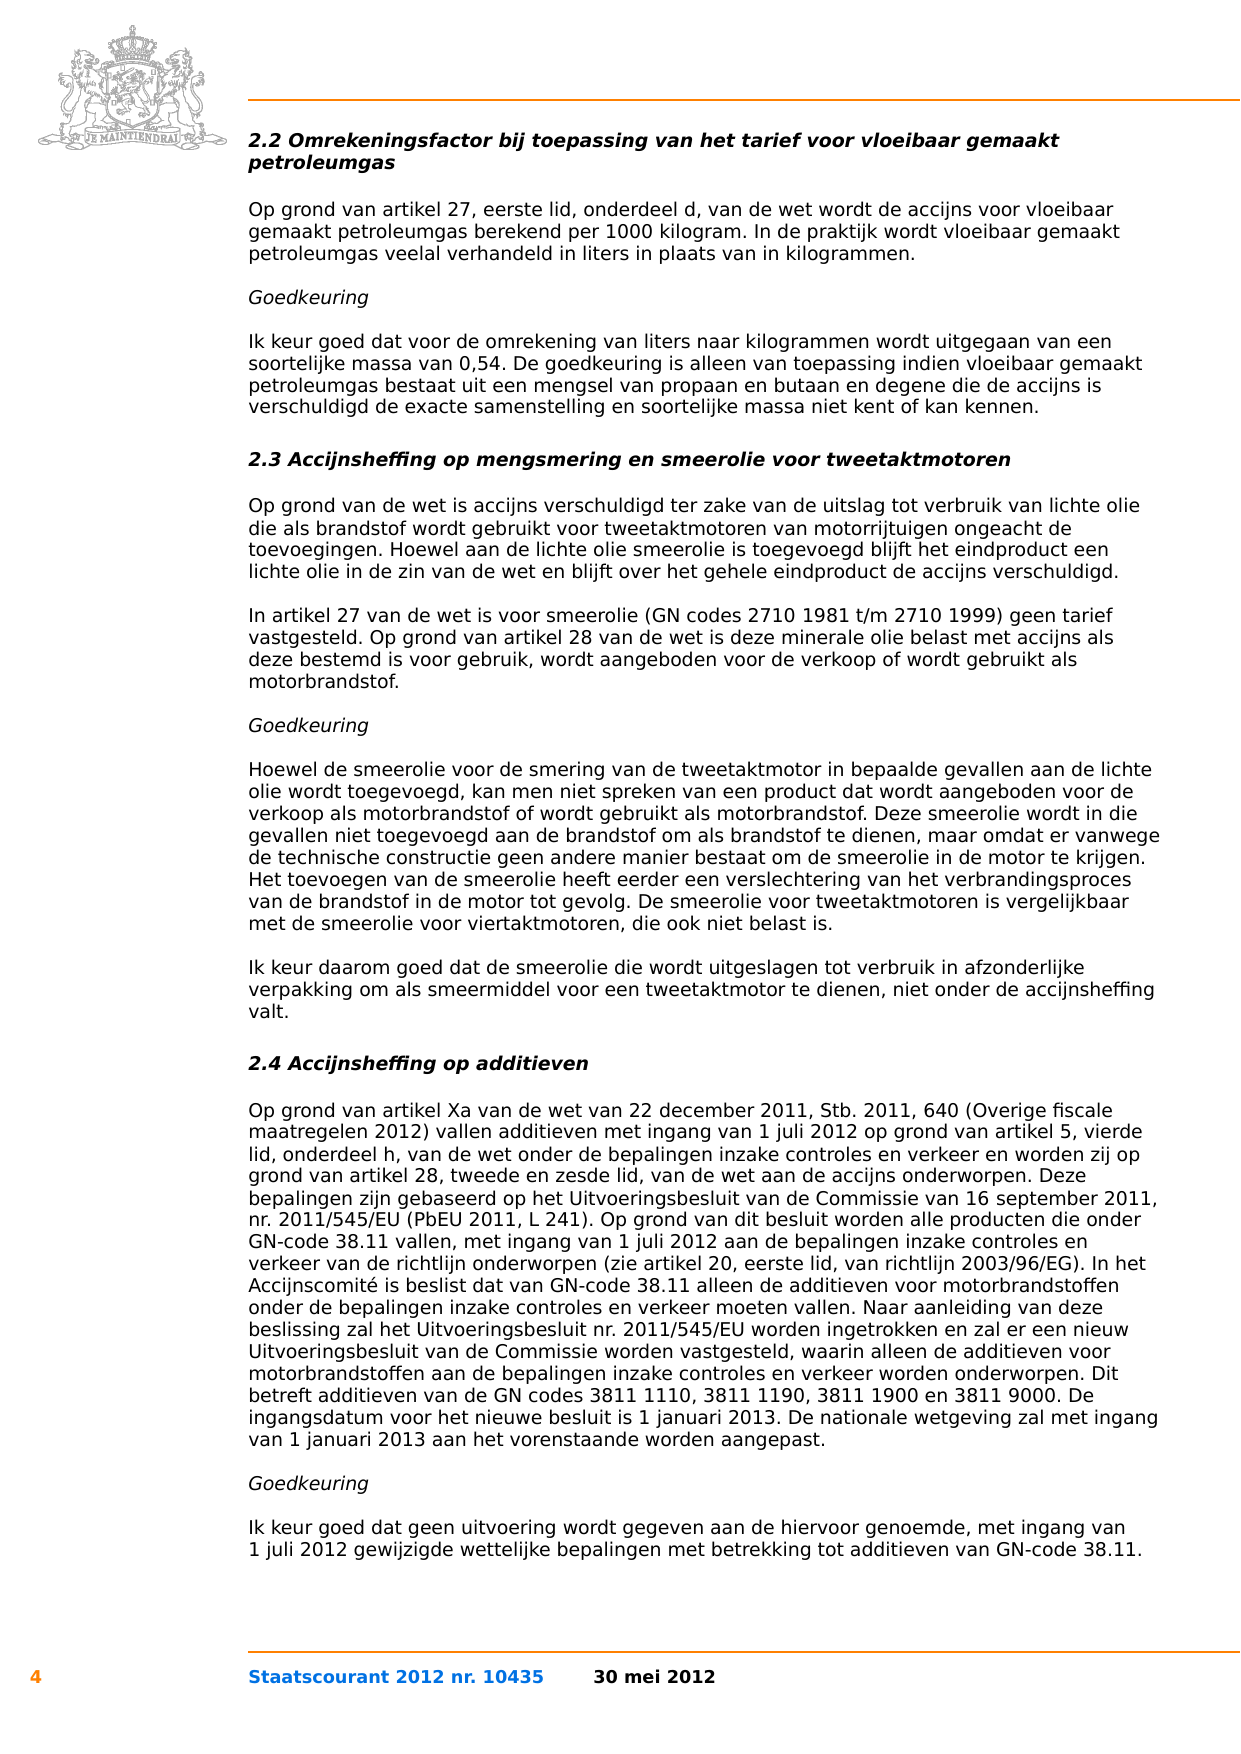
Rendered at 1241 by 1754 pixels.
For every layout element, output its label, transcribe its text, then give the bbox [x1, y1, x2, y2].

subtitle Goedkeuring [248, 1473, 1163, 1495]
text Ik keur goed dat voor de omrekening van liters naar kilogrammen wordt uitgegaan van een soortelijke massa van 0,54. De goedkeuring is alleen van toepassing indien vloeibaar gemaakt petroleumgas bestaat uit een mengsel van propaan en butaan en degene die de accijns is verschuldigd de exacte samenstelling en soortelijke massa niet kent of kan kennen. [248, 331, 1163, 418]
text Op grond van artikel 27, eerste lid, onderdeel d, van de wet wordt de accijns voor vloeibaar gemaakt petroleumgas berekend per 1000 kilogram. In de praktijk wordt vloeibaar gemaakt petroleumgas veelal verhandeld in liters in plaats van in kilogrammen. [248, 199, 1163, 265]
text Ik keur daarom goed dat de smeerolie die wordt uitgeslagen tot verbruik in afzonderlijke verpakking om als smeermiddel voor een tweetaktmotor te dienen, niet onder de accijnsheffing valt. [248, 957, 1163, 1022]
subtitle Goedkeuring [248, 287, 1163, 309]
subtitle 2.3 Accijnsheffing op mengsmering en smeerolie voor tweetaktmotoren [248, 448, 1163, 470]
picture [38, 25, 227, 150]
text Op grond van de wet is accijns verschuldigd ter zake van de uitslag tot verbruik van lichte olie die als brandstof wordt gebruikt voor tweetaktmotoren van motorrijtuigen ongeacht de toevoegingen. Hoewel aan de lichte olie smeerolie is toegevoegd blijft het eindproduct een lichte olie in de zin van de wet en blijft over het gehele eindproduct de accijns verschuldigd. [248, 495, 1163, 583]
subtitle Goedkeuring [248, 715, 1163, 737]
subtitle 2.2 Omrekeningsfactor bij toepassing van het tarief voor vloeibaar gemaakt petroleumgas [248, 130, 1163, 174]
text Ik keur goed dat geen uitvoering wordt gegeven aan de hiervoor genoemde, met ingang van 1 juli 2012 gewijzigde wettelijke bepalingen met betrekking tot additieven van GN-code 38.11. [248, 1517, 1163, 1561]
text Op grond van artikel Xa van de wet van 22 december 2011, Stb. 2011, 640 (Overige fiscale maatregelen 2012) vallen additieven met ingang van 1 juli 2012 op grond van artikel 5, vierde lid, onderdeel h, van de wet onder de bepalingen inzake controles en verkeer en worden zij op grond van artikel 28, tweede en zesde lid, van de wet aan de accijns onderworpen. Deze bepalingen zijn gebaseerd op het Uitvoeringsbesluit van de Commissie van 16 september 2011, nr. 2011/545/EU (PbEU 2011, L 241). Op grond van dit besluit worden alle producten die onder GN-code 38.11 vallen, met ingang van 1 juli 2012 aan de bepalingen inzake controles en verkeer van de richtlijn onderworpen (zie artikel 20, eerste lid, van richtlijn 2003/96/EG). In het Accijnscomité is beslist dat van GN-code 38.11 alleen de additieven voor motorbrandstoffen onder de bepalingen inzake controles en verkeer moeten vallen. Naar aanleiding van deze beslissing zal het Uitvoeringsbesluit nr. 2011/545/EU worden ingetrokken en zal er een nieuw Uitvoeringsbesluit van de Commissie worden vastgesteld, waarin alleen de additieven voor motorbrandstoffen aan de bepalingen inzake controles en verkeer worden onderworpen. Dit betreft additieven van de GN codes 3811 1110, 3811 1190, 3811 1900 en 3811 9000. De ingangsdatum voor het nieuwe besluit is 1 januari 2013. De nationale wetgeving zal met ingang van 1 januari 2013 aan het vorenstaande worden aangepast. [248, 1099, 1163, 1451]
text In artikel 27 van de wet is voor smeerolie (GN codes 2710 1981 t/m 2710 1999) geen tarief vastgesteld. Op grond van artikel 28 van de wet is deze minerale olie belast met accijns als deze bestemd is voor gebruik, wordt aangeboden voor de verkoop of wordt gebruikt als motorbrandstof. [248, 605, 1163, 693]
text Hoewel de smeerolie voor de smering van de tweetaktmotor in bepaalde gevallen aan de lichte olie wordt toegevoegd, kan men niet spreken van een product dat wordt aangeboden voor de verkoop als motorbrandstof of wordt gebruikt als motorbrandstof. Deze smeerolie wordt in die gevallen niet toegevoegd aan de brandstof om als brandstof te dienen, maar omdat er vanwege de technische constructie geen andere manier bestaat om de smeerolie in de motor te krijgen. Het toevoegen van de smeerolie heeft eerder een verslechtering van het verbrandingsproces van de brandstof in de motor tot gevolg. De smeerolie voor tweetaktmotoren is vergelijkbaar met de smeerolie voor viertaktmotoren, die ook niet belast is. [248, 759, 1163, 935]
subtitle 2.4 Accijnsheffing op additieven [248, 1052, 1163, 1074]
